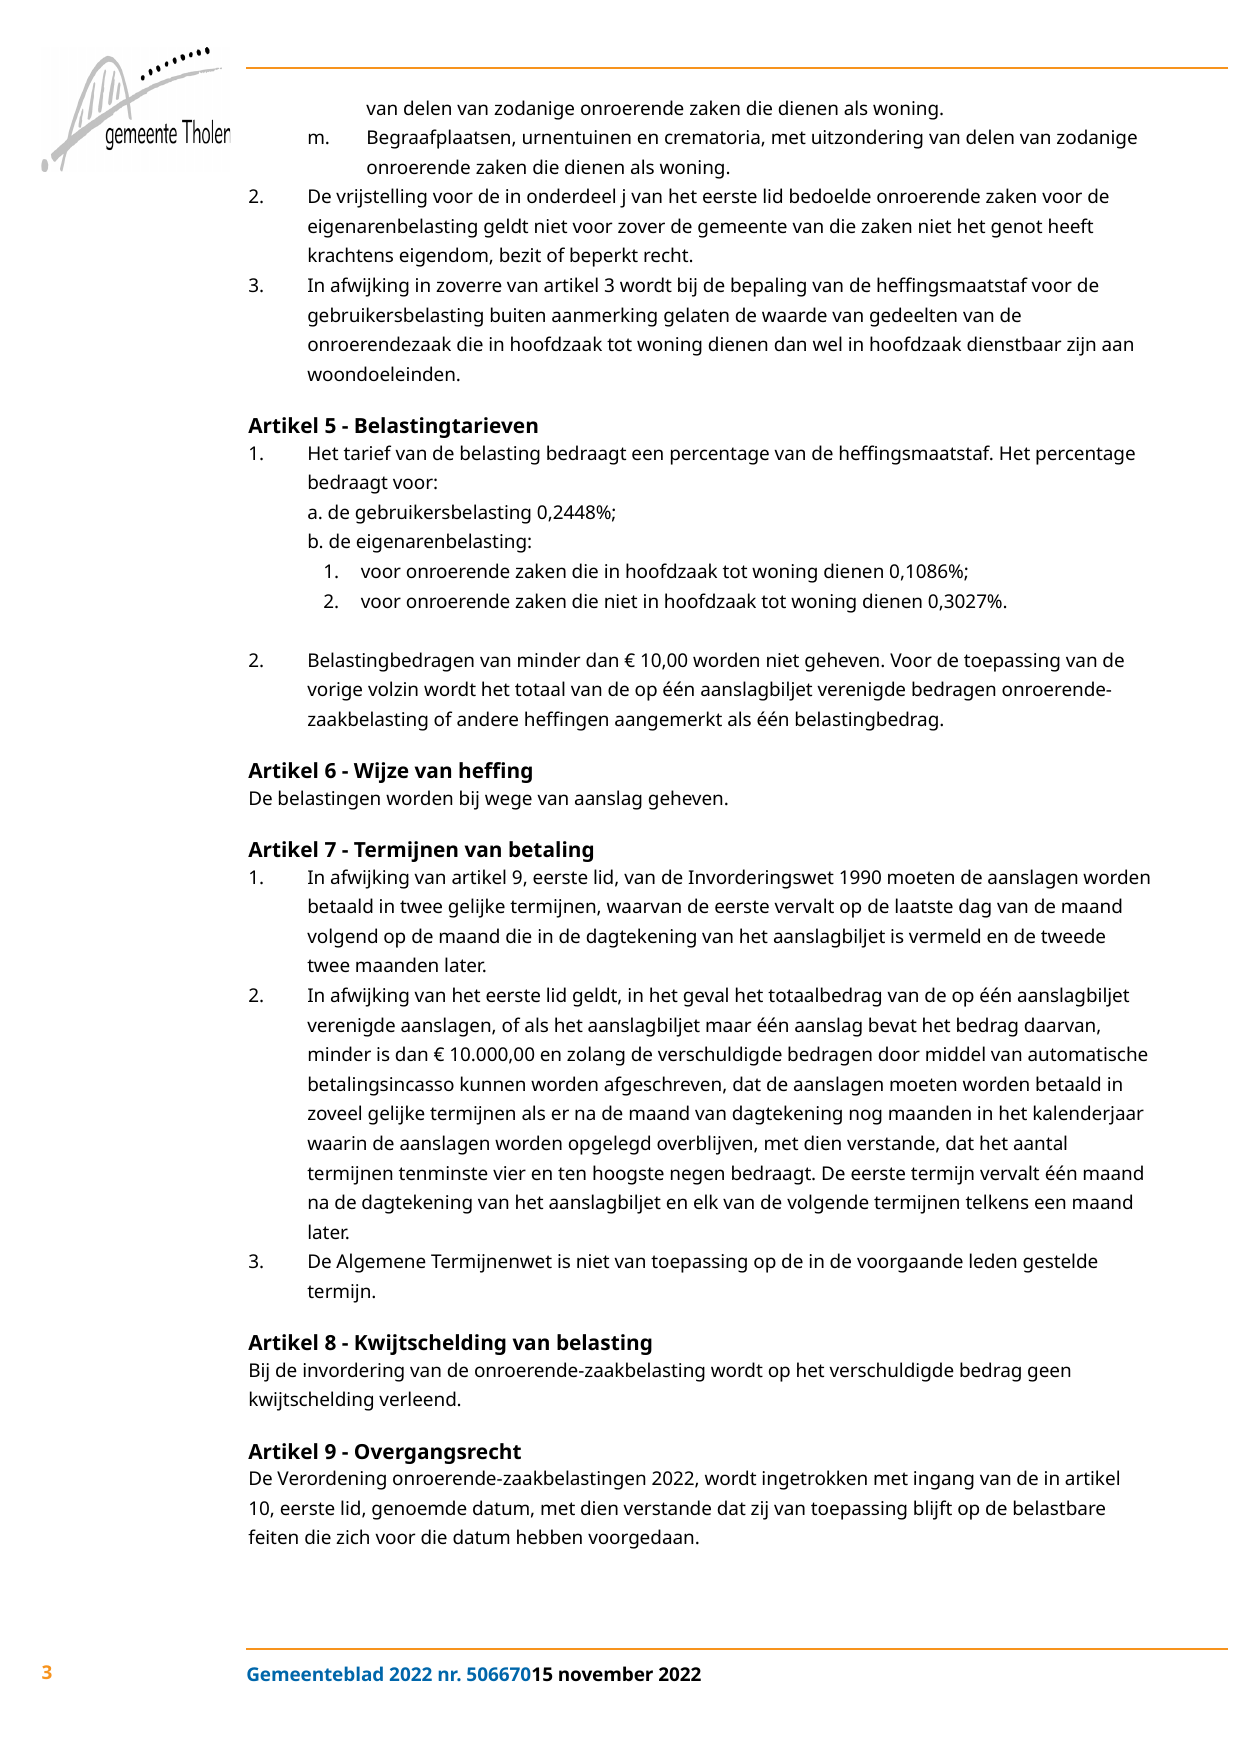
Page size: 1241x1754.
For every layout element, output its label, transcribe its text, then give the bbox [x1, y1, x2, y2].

list In afwijking van artikel 9, eerste lid, van de Invorderingswet 1990 moeten de aanslagen worden betaald in twee gelijke termijnen, waarvan de eerste vervalt op de laatste dag van de maand volgend op de maand die in de dagtekening van het aanslagbiljet is vermeld en de tweede twee maanden later. [248, 864, 1152, 978]
list De vrijstelling voor de in onderdeel j van het eerste lid bedoelde onroerende zaken voor de eigenarenbelasting geldt niet voor zover de gemeente van die zaken niet het genot heeft krachtens eigendom, bezit of beperkt recht. [248, 183, 1152, 268]
list b. de eigenarenbelasting: [248, 529, 1152, 554]
text De belastingen worden bij wege van aanslag geheven. [248, 785, 1152, 811]
text Artikel 5 - Belastingtarieven [248, 411, 1152, 440]
text Artikel 6 - Wijze van heffing [248, 757, 1152, 785]
text Artikel 9 - Overgangsrecht [248, 1437, 1152, 1465]
text De Verordening onroerende-zaakbelastingen 2022, wordt ingetrokken met ingang van de in artikel 10, eerste lid, genoemde datum, met dien verstande dat zij van toepassing blijft op de belastbare feiten die zich voor die datum hebben voorgedaan. [248, 1465, 1152, 1550]
list Begraafplaatsen, urnentuinen en crematoria, met uitzondering van delen van zodanige onroerende zaken die dienen als woning. [307, 124, 1152, 180]
list Het tarief van de belasting bedraagt een percentage van de heffingsmaatstaf. Het percentage bedraagt voor: [248, 440, 1152, 495]
list voor onroerende zaken die niet in hoofdzaak tot woning dienen 0,3027%. [323, 588, 1152, 613]
text Artikel 8 - Kwijtschelding van belasting [248, 1328, 1152, 1357]
list De Algemene Termijnenwet is niet van toepassing op de in de voorgaande leden gestelde termijn. [248, 1248, 1152, 1304]
list In afwijking van het eerste lid geldt, in het geval het totaalbedrag van de op één aanslagbiljet verenigde aanslagen, of als het aanslagbiljet maar één aanslag bevat het bedrag daarvan, minder is dan € 10.000,00 en zolang de verschuldigde bedragen door middel van automatische betalingsincasso kunnen worden afgeschreven, dat de aanslagen moeten worden betaald in zoveel gelijke termijnen als er na de maand van dagtekening nog maanden in het kalenderjaar waarin de aanslagen worden opgelegd overblijven, met dien verstande, dat het aantal termijnen tenminste vier en ten hoogste negen bedraagt. De eerste termijn vervalt één maand na de dagtekening van het aanslagbiljet en elk van de volgende termijnen telkens een maand later. [248, 982, 1152, 1244]
list van delen van zodanige onroerende zaken die dienen als woning. [307, 95, 1152, 121]
list Belastingbedragen van minder dan € 10,00 worden niet geheven. Voor de toepassing van de vorige volzin wordt het totaal van de op één aanslagbiljet verenigde bedragen onroerende-zaakbelasting of andere heffingen aangemerkt als één belastingbedrag. [248, 647, 1152, 732]
list voor onroerende zaken die in hoofdzaak tot woning dienen 0,1086%; [323, 558, 1152, 584]
list a. de gebruikersbelasting 0,2448%; [248, 499, 1152, 525]
list In afwijking in zoverre van artikel 3 wordt bij de bepaling van de heffingsmaatstaf voor de gebruikersbelasting buiten aanmerking gelaten de waarde van gedeelten van de onroerendezaak die in hoofdzaak tot woning dienen dan wel in hoofdzaak dienstbaar zijn aan woondoeleinden. [248, 272, 1152, 387]
text Bij de invordering van de onroerende-zaakbelasting wordt op het verschuldigde bedrag geen kwijtschelding verleend. [248, 1357, 1152, 1412]
picture [41, 47, 231, 172]
text Artikel 7 - Termijnen van betaling [248, 835, 1152, 864]
